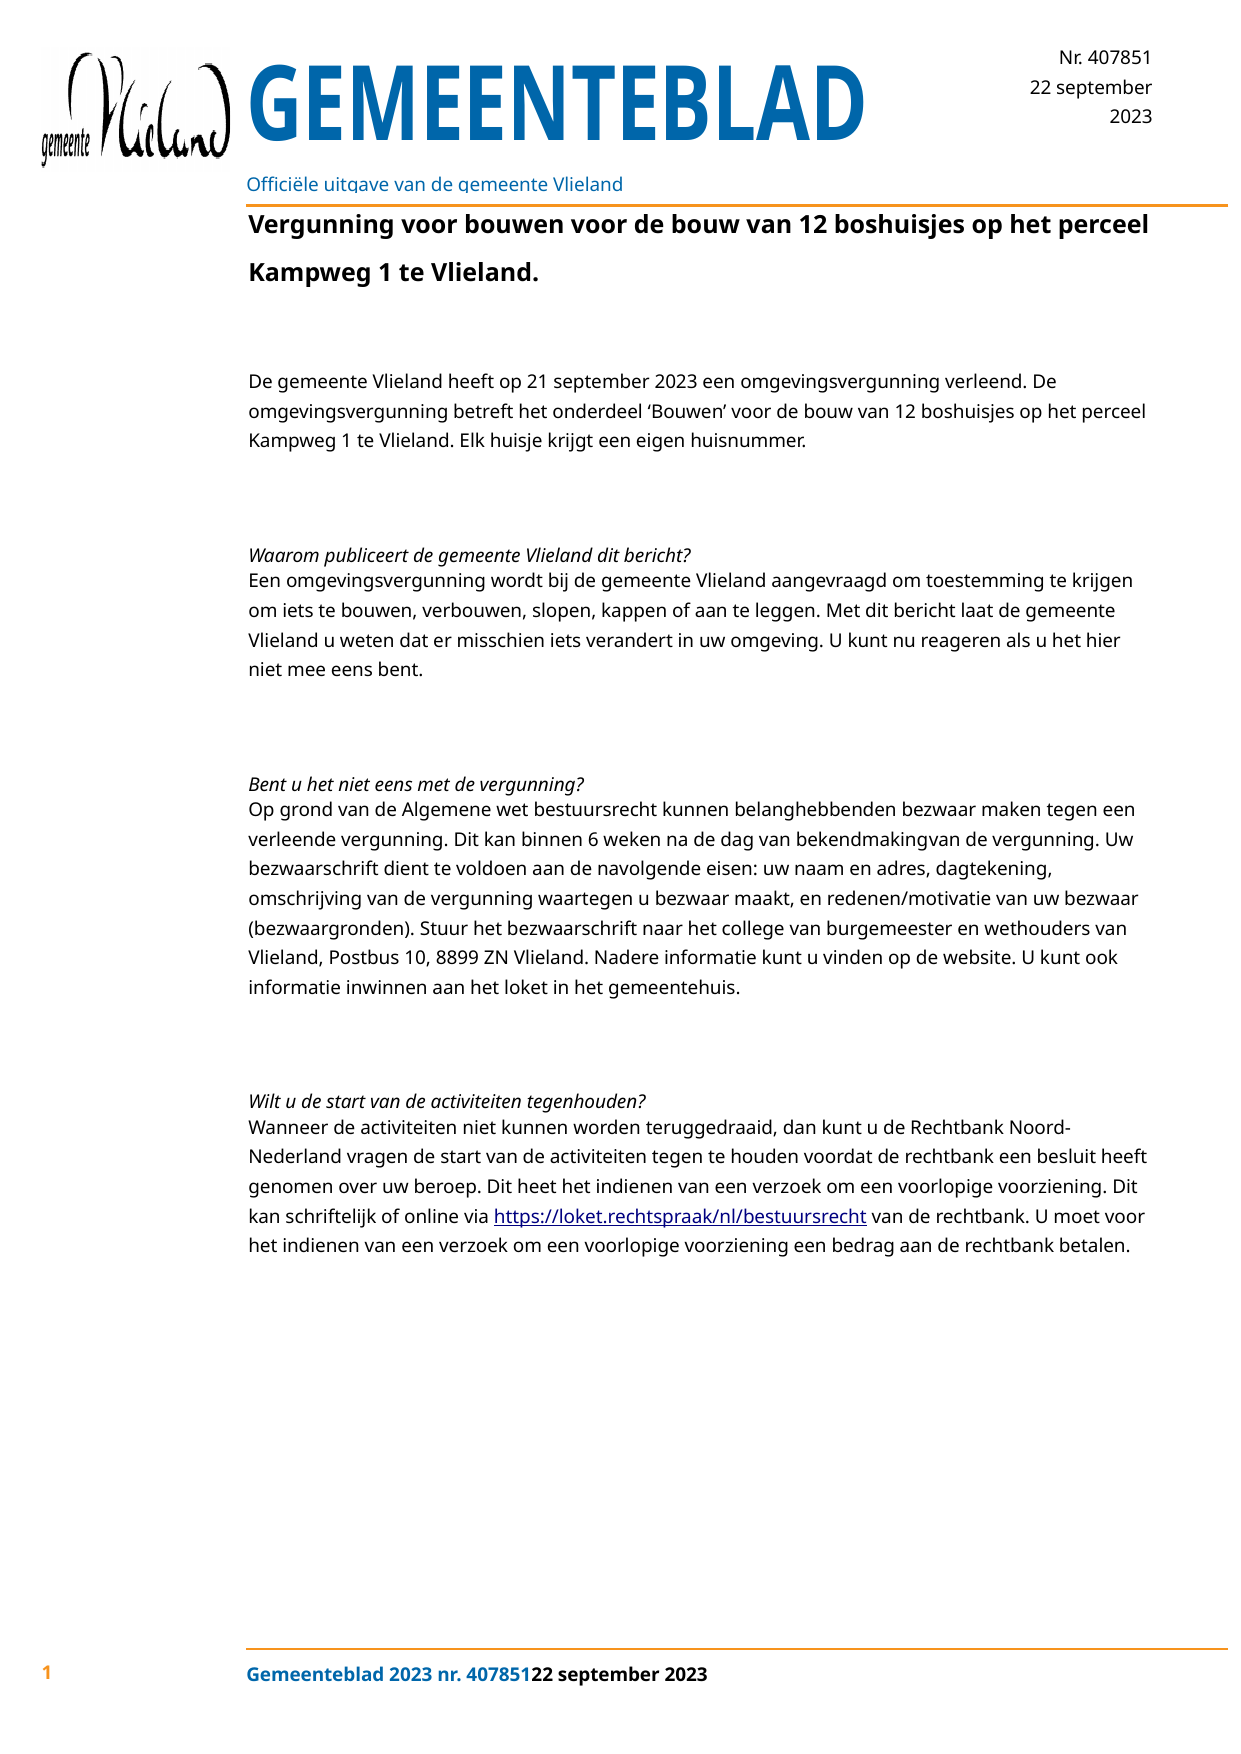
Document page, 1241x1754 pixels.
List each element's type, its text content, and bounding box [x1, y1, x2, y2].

text Wanneer de activiteiten niet kunnen worden teruggedraaid, dan kunt u de Rechtbank Noord-Nederland vragen de start van de activiteiten tegen te houden voordat de rechtbank een besluit heeft genomen over uw beroep. Dit heet het indienen van een verzoek om een voorlopige voorziening. Dit kan schriftelijk of online via https://loket.rechtspraak/nl/bestuursrecht van de rechtbank. U moet voor het indienen van een verzoek om een voorlopige voorziening een bedrag aan de rechtbank betalen. [248, 1114, 1152, 1258]
text De gemeente Vlieland heeft op 21 september 2023 een omgevingsvergunning verleend. De omgevingsvergunning betreft het onderdeel ‘Bouwen’ voor de bouw van 12 boshuisjes op het perceel Kampweg 1 te Vlieland. Elk huisje krijgt een eigen huisnummer. [248, 368, 1152, 453]
text Een omgevingsvergunning wordt bij de gemeente Vlieland aangevraagd om toestemming te krijgen om iets te bouwen, verbouwen, slopen, kappen of aan te leggen. Met dit bericht laat de gemeente Vlieland u weten dat er misschien iets verandert in uw omgeving. U kunt nu reageren als u het hier niet mee eens bent. [248, 568, 1152, 682]
text Op grond van de Algemene wet bestuursrecht kunnen belanghebbenden bezwaar maken tegen een verleende vergunning. Dit kan binnen 6 weken na de dag van bekendmakingvan de vergunning. Uw bezwaarschrift dient te voldoen aan de navolgende eisen: uw naam en adres, dagtekening, omschrijving van de vergunning waartegen u bezwaar maakt, en redenen/motivatie van uw bezwaar (bezwaargronden). Stuur het bezwaarschrift naar het college van burgemeester en wethouders van Vlieland, Postbus 10, 8899 ZN Vlieland. Nadere informatie kunt u vinden op de website. U kunt ook informatie inwinnen aan het loket in het gemeentehuis. [248, 796, 1152, 1000]
text Wilt u de start van de activiteiten tegenhouden? [248, 1088, 1152, 1114]
text Bent u het niet eens met de vergunning? [248, 771, 1152, 796]
picture [41, 47, 231, 172]
text Vergunning voor bouwen voor de bouw van 12 boshuisjes op het perceel Kampweg 1 te Vlieland. [248, 207, 1152, 288]
text Waarom publiceert de gemeente Vlieland dit bericht? [248, 542, 1152, 568]
